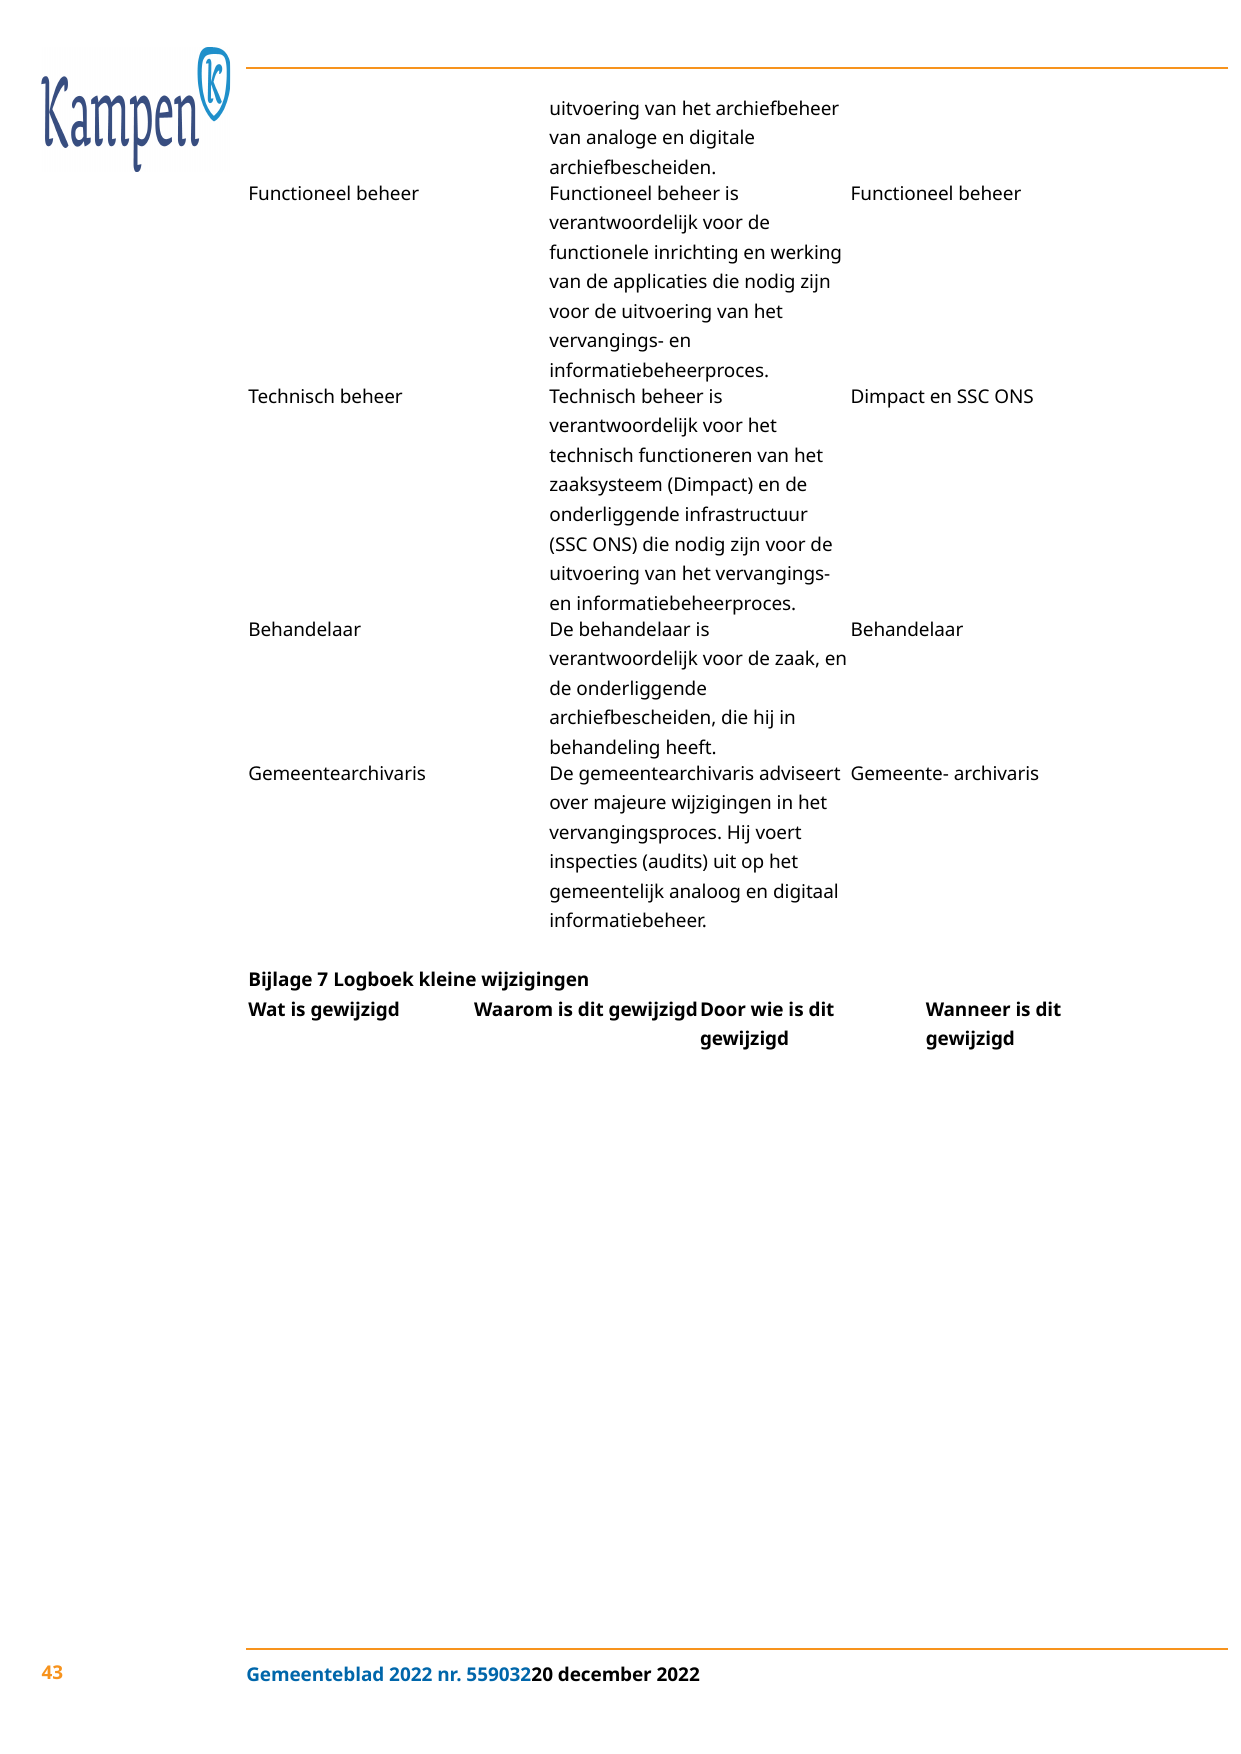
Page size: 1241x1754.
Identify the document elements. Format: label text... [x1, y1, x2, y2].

table_cell De gemeentearchivaris adviseert over majeure wijzigingen in het vervangingsproces. Hij voert inspecties (audits) uit op het gemeentelijk analoog en digitaal informatiebeheer. [549, 760, 850, 933]
table_header Wat is gewijzigd [248, 996, 474, 1051]
table_cell [700, 1103, 926, 1128]
table_cell uitvoering van het archiefbeheer van analoge en digitale archiefbescheiden. [549, 95, 850, 180]
table_cell Functioneel beheer is verantwoordelijk voor de functionele inrichting en werking van de applicaties die nodig zijn voor de uitvoering van het vervangings- en informatiebeheerproces. [549, 180, 850, 383]
table_cell [700, 1051, 926, 1077]
table_cell [926, 1129, 1152, 1154]
table_header Waarom is dit gewijzigd [474, 996, 700, 1051]
table_cell [474, 1180, 700, 1206]
table_cell [474, 1129, 700, 1154]
table_cell [850, 95, 1152, 180]
table_header Wanneer is dit gewijzigd [926, 996, 1152, 1051]
table_cell [474, 1103, 700, 1128]
table_cell [248, 1103, 474, 1128]
table_cell [926, 1051, 1152, 1077]
table_cell [700, 1129, 926, 1154]
table_cell [474, 1154, 700, 1180]
table_cell [926, 1180, 1152, 1206]
table_cell Behandelaar [248, 616, 549, 760]
table_cell [700, 1077, 926, 1103]
table_cell Gemeentearchivaris [248, 760, 549, 933]
table_cell [474, 1051, 700, 1077]
table_cell [248, 1129, 474, 1154]
table_cell [248, 95, 549, 180]
table_header Door wie is dit gewijzigd [700, 996, 926, 1051]
table_cell Technisch beheer [248, 383, 549, 616]
table_cell [926, 1077, 1152, 1103]
table_cell [926, 1103, 1152, 1128]
table_cell [926, 1154, 1152, 1180]
table_cell Technisch beheer is verantwoordelijk voor het technisch functioneren van het zaaksysteem (Dimpact) en de onderliggende infrastructuur (SSC ONS) die nodig zijn voor de uitvoering van het vervangings- en informatiebeheerproces. [549, 383, 850, 616]
table_cell [248, 1206, 474, 1231]
table_cell Behandelaar [850, 616, 1152, 760]
table_cell [474, 1206, 700, 1231]
picture [41, 47, 231, 172]
table_cell Dimpact en SSC ONS [850, 383, 1152, 616]
table_cell [248, 1077, 474, 1103]
table_cell [700, 1154, 926, 1180]
table_cell De behandelaar is verantwoordelijk voor de zaak, en de onderliggende archiefbescheiden, die hij in behandeling heeft. [549, 616, 850, 760]
table_cell [926, 1206, 1152, 1231]
table_cell [248, 1180, 474, 1206]
table_cell [248, 1154, 474, 1180]
table_cell [700, 1180, 926, 1206]
table_cell [474, 1077, 700, 1103]
table_cell Functioneel beheer [850, 180, 1152, 383]
table_cell [700, 1206, 926, 1231]
table_cell Gemeente- archivaris [850, 760, 1152, 933]
text Bijlage 7 Logboek kleine wijzigingen [248, 966, 1152, 992]
table_cell [248, 1051, 474, 1077]
table_cell Functioneel beheer [248, 180, 549, 383]
